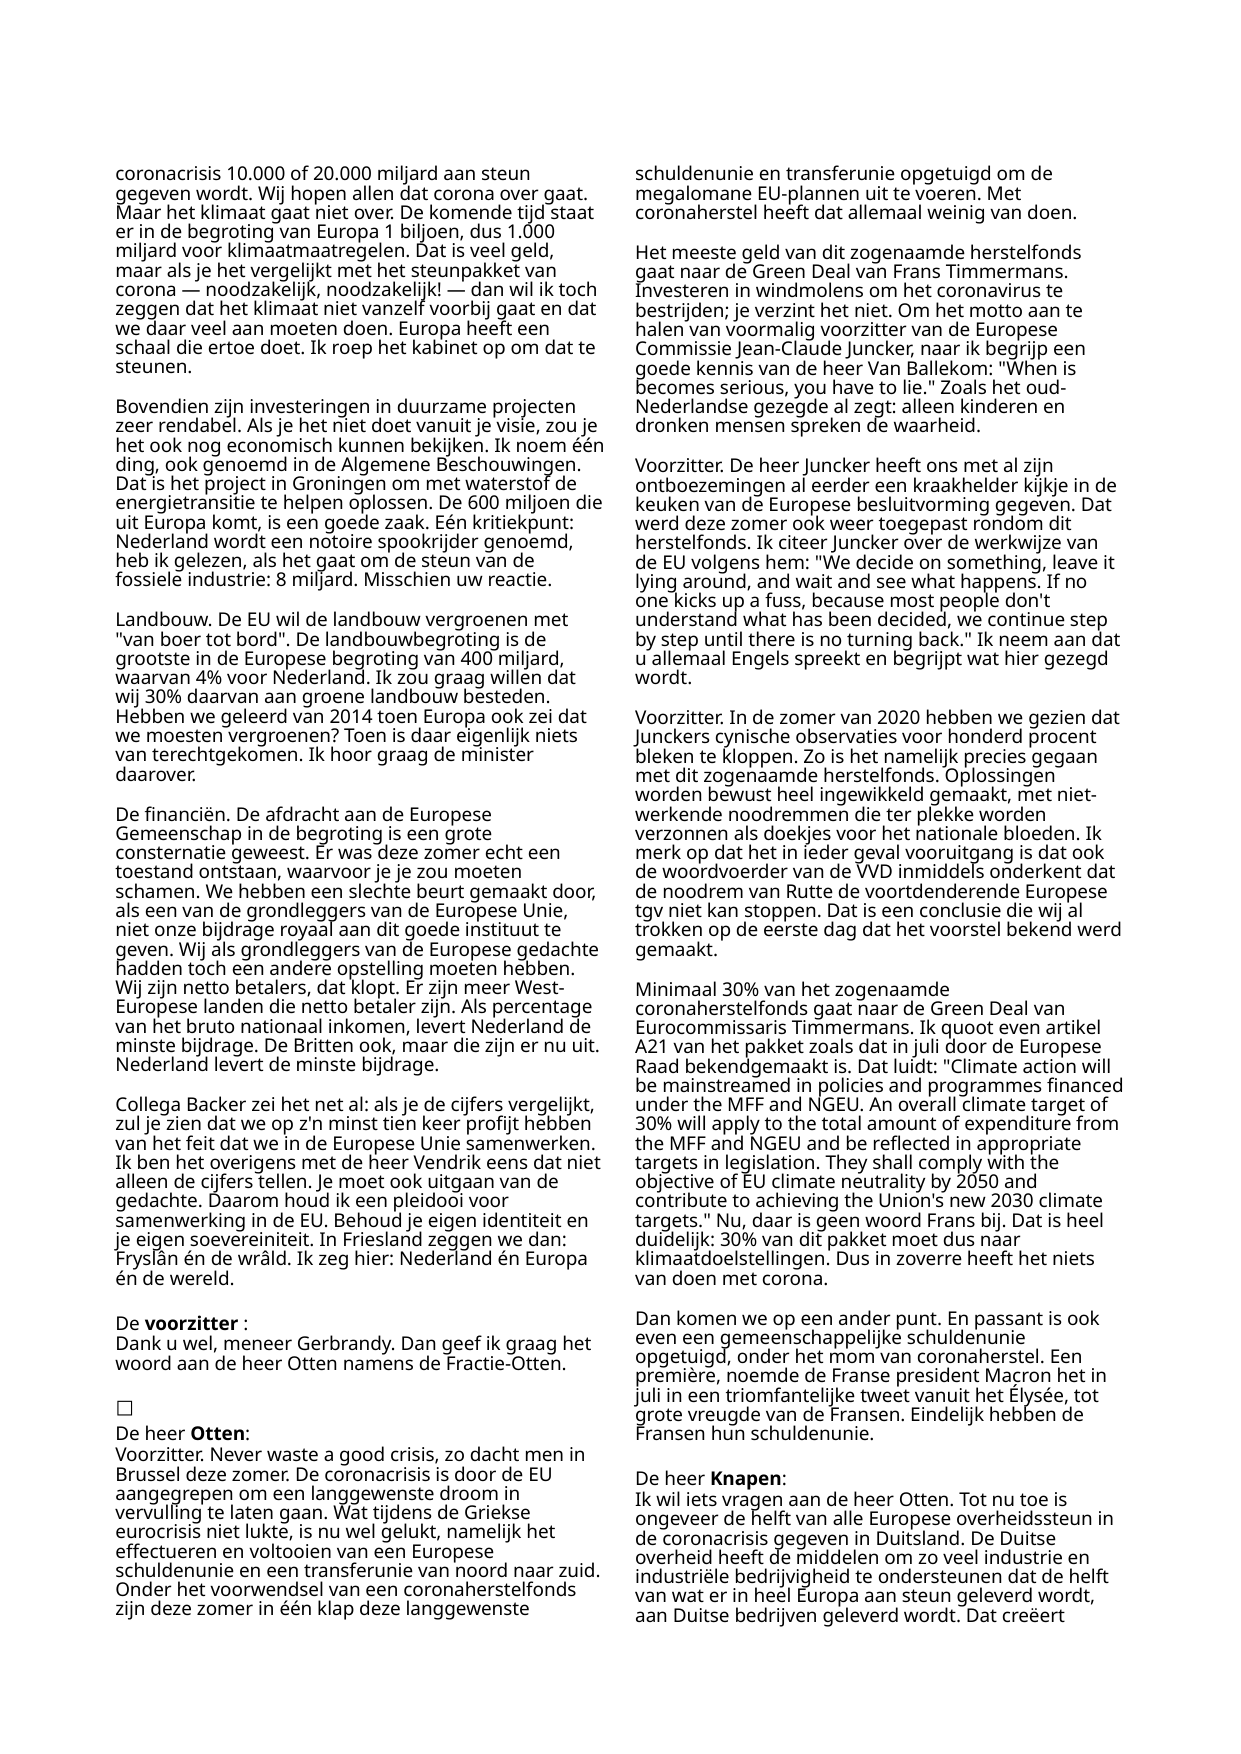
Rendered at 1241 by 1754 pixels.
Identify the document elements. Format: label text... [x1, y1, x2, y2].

text Collega Backer zei het net al: als je de cijfers vergelijkt, zul je zien dat we op z'n minst tien keer profijt hebben van het feit dat we in de Europese Unie samenwerken. Ik ben het overigens met de heer Vendrik eens dat niet alleen de cijfers tellen. Je moet ook uitgaan van de gedachte. Daarom houd ik een pleidooi voor samenwerking in de EU. Behoud je eigen identiteit en je eigen soevereiniteit. In Friesland zeggen we dan: Fryslân én de wrâld. Ik zeg hier: Nederland én Europa én de wereld. [115, 1096, 605, 1289]
text Bovendien zijn investeringen in duurzame projecten zeer rendabel. Als je het niet doet vanuit je visie, zou je het ook nog economisch kunnen bekijken. Ik noem één ding, ook genoemd in de Algemene Beschouwingen. Dat is het project in Groningen om met waterstof de energietransitie te helpen oplossen. De 600 miljoen die uit Europa komt, is een goede zaak. Eén kritiekpunt: Nederland wordt een notoire spookrijder genoemd, heb ik gelezen, als het gaat om de steun van de fossiele industrie: 8 miljard. Misschien uw reactie. [115, 398, 605, 591]
text Het meeste geld van dit zogenaamde herstelfonds gaat naar de Green Deal van Frans Timmermans. Investeren in windmolens om het coronavirus te bestrijden; je verzint het niet. Om het motto aan te halen van voormalig voorzitter van de Europese Commissie Jean-Claude Juncker, naar ik begrijp een goede kennis van de heer Van Ballekom: "When is becomes serious, you have to lie." Zoals het oud-Nederlandse gezegde al zegt: alleen kinderen en dronken mensen spreken de waarheid. [635, 244, 1125, 437]
text Voorzitter. De heer Juncker heeft ons met al zijn ontboezemingen al eerder een kraakhelder kijkje in de keuken van de Europese besluitvorming gegeven. Dat werd deze zomer ook weer toegepast rondom dit herstelfonds. Ik citeer Juncker over de werkwijze van de EU volgens hem: "We decide on something, leave it lying around, and wait and see what happens. If no one kicks up a fuss, because most people don't understand what has been decided, we continue step by step until there is no turning back." Ik neem aan dat u allemaal Engels spreekt en begrijpt wat hier gezegd wordt. [635, 457, 1125, 688]
text De financiën. De afdracht aan de Europese Gemeenschap in de begroting is een grote consternatie geweest. Er was deze zomer echt een toestand ontstaan, waarvoor je je zou moeten schamen. We hebben een slechte beurt gemaakt door, als een van de grondleggers van de Europese Unie, niet onze bijdrage royaal aan dit goede instituut te geven. Wij als grondleggers van de Europese gedachte hadden toch een andere opstelling moeten hebben. Wij zijn netto betalers, dat klopt. Er zijn meer West-Europese landen die netto betaler zijn. Als percentage van het bruto nationaal inkomen, levert Nederland de minste bijdrage. De Britten ook, maar die zijn er nu uit. Nederland levert de minste bijdrage. [115, 806, 605, 1075]
text Voorzitter. Never waste a good crisis, zo dacht men in Brussel deze zomer. De coronacrisis is door de EU aangegrepen om een langgewenste droom in vervulling te laten gaan. Wat tijdens de Griekse eurocrisis niet lukte, is nu wel gelukt, namelijk het effectueren en voltooien van een Europese schuldenunie en een transferunie van noord naar zuid. Onder het voorwendsel van een coronaherstelfonds zijn deze zomer in één klap deze langgewenste [115, 1446, 605, 1620]
text coronacrisis 10.000 of 20.000 miljard aan steun gegeven wordt. Wij hopen allen dat corona over gaat. Maar het klimaat gaat niet over. De komende tijd staat er in de begroting van Europa 1 biljoen, dus 1.000 miljard voor klimaatmaatregelen. Dat is veel geld, maar als je het vergelijkt met het steunpakket van corona — noodzakelijk, noodzakelijk! — dan wil ik toch zeggen dat het klimaat niet vanzelf voorbij gaat en dat we daar veel aan moeten doen. Europa heeft een schaal die ertoe doet. Ik roep het kabinet op om dat te steunen. [115, 165, 605, 377]
text Minimaal 30% van het zogenaamde coronaherstelfonds gaat naar de Green Deal van Eurocommissaris Timmermans. Ik quoot even artikel A21 van het pakket zoals dat in juli door de Europese Raad bekendgemaakt is. Dat luidt: "Climate action will be mainstreamed in policies and programmes financed under the MFF and NGEU. An overall climate target of 30% will apply to the total amount of expenditure from the MFF and NGEU and be reflected in appropriate targets in legislation. They shall comply with the objective of EU climate neutrality by 2050 and contribute to achieving the Union's new 2030 climate targets." Nu, daar is geen woord Frans bij. Dat is heel duidelijk: 30% van dit pakket moet dus naar klimaatdoelstellingen. Dus in zoverre heeft het niets van doen met corona. [635, 981, 1125, 1289]
text De heer Knapen: [635, 1465, 1125, 1491]
text Voorzitter. In de zomer van 2020 hebben we gezien dat Junckers cynische observaties voor honderd procent bleken te kloppen. Zo is het namelijk precies gegaan met dit zogenaamde herstelfonds. Oplossingen worden bewust heel ingewikkeld gemaakt, met niet-werkende noodremmen die ter plekke worden verzonnen als doekjes voor het nationale bloeden. Ik merk op dat het in ieder geval vooruitgang is dat ook de woordvoerder van de VVD inmiddels onderkent dat de noodrem van Rutte de voortdenderende Europese tgv niet kan stoppen. Dat is een conclusie die wij al trokken op de eerste dag dat het voorstel bekend werd gemaakt. [635, 709, 1125, 960]
text De heer Otten: [115, 1421, 605, 1446]
text Landbouw. De EU wil de landbouw vergroenen met "van boer tot bord". De landbouwbegroting is de grootste in de Europese begroting van 400 miljard, waarvan 4% voor Nederland. Ik zou graag willen dat wij 30% daarvan aan groene landbouw besteden. Hebben we geleerd van 2014 toen Europa ook zei dat we moesten vergroenen? Toen is daar eigenlijk niets van terechtgekomen. Ik hoor graag de minister daarover. [115, 611, 605, 785]
text Dan komen we op een ander punt. En passant is ook even een gemeenschappelijke schuldenunie opgetuigd, onder het mom van coronaherstel. Een première, noemde de Franse president Macron het in juli in een triomfantelijke tweet vanuit het Élysée, tot grote vreugde van de Fransen. Eindelijk hebben de Fransen hun schuldenunie. [635, 1309, 1125, 1444]
text De voorzitter : [115, 1310, 605, 1335]
text Dank u wel, meneer Gerbrandy. Dan geef ik graag het woord aan de heer Otten namens de Fractie-Otten. [115, 1335, 605, 1374]
text Ik wil iets vragen aan de heer Otten. Tot nu toe is ongeveer de helft van alle Europese overheidssteun in de coronacrisis gegeven in Duitsland. De Duitse overheid heeft de middelen om zo veel industrie en industriële bedrijvigheid te ondersteunen dat de helft van wat er in heel Europa aan steun geleverd wordt, aan Duitse bedrijven geleverd wordt. Dat creëert [635, 1491, 1125, 1626]
text schuldenunie en transferunie opgetuigd om de megalomane EU-plannen uit te voeren. Met coronaherstel heeft dat allemaal weinig van doen. [635, 165, 1125, 223]
text ⬜ [115, 1395, 605, 1421]
